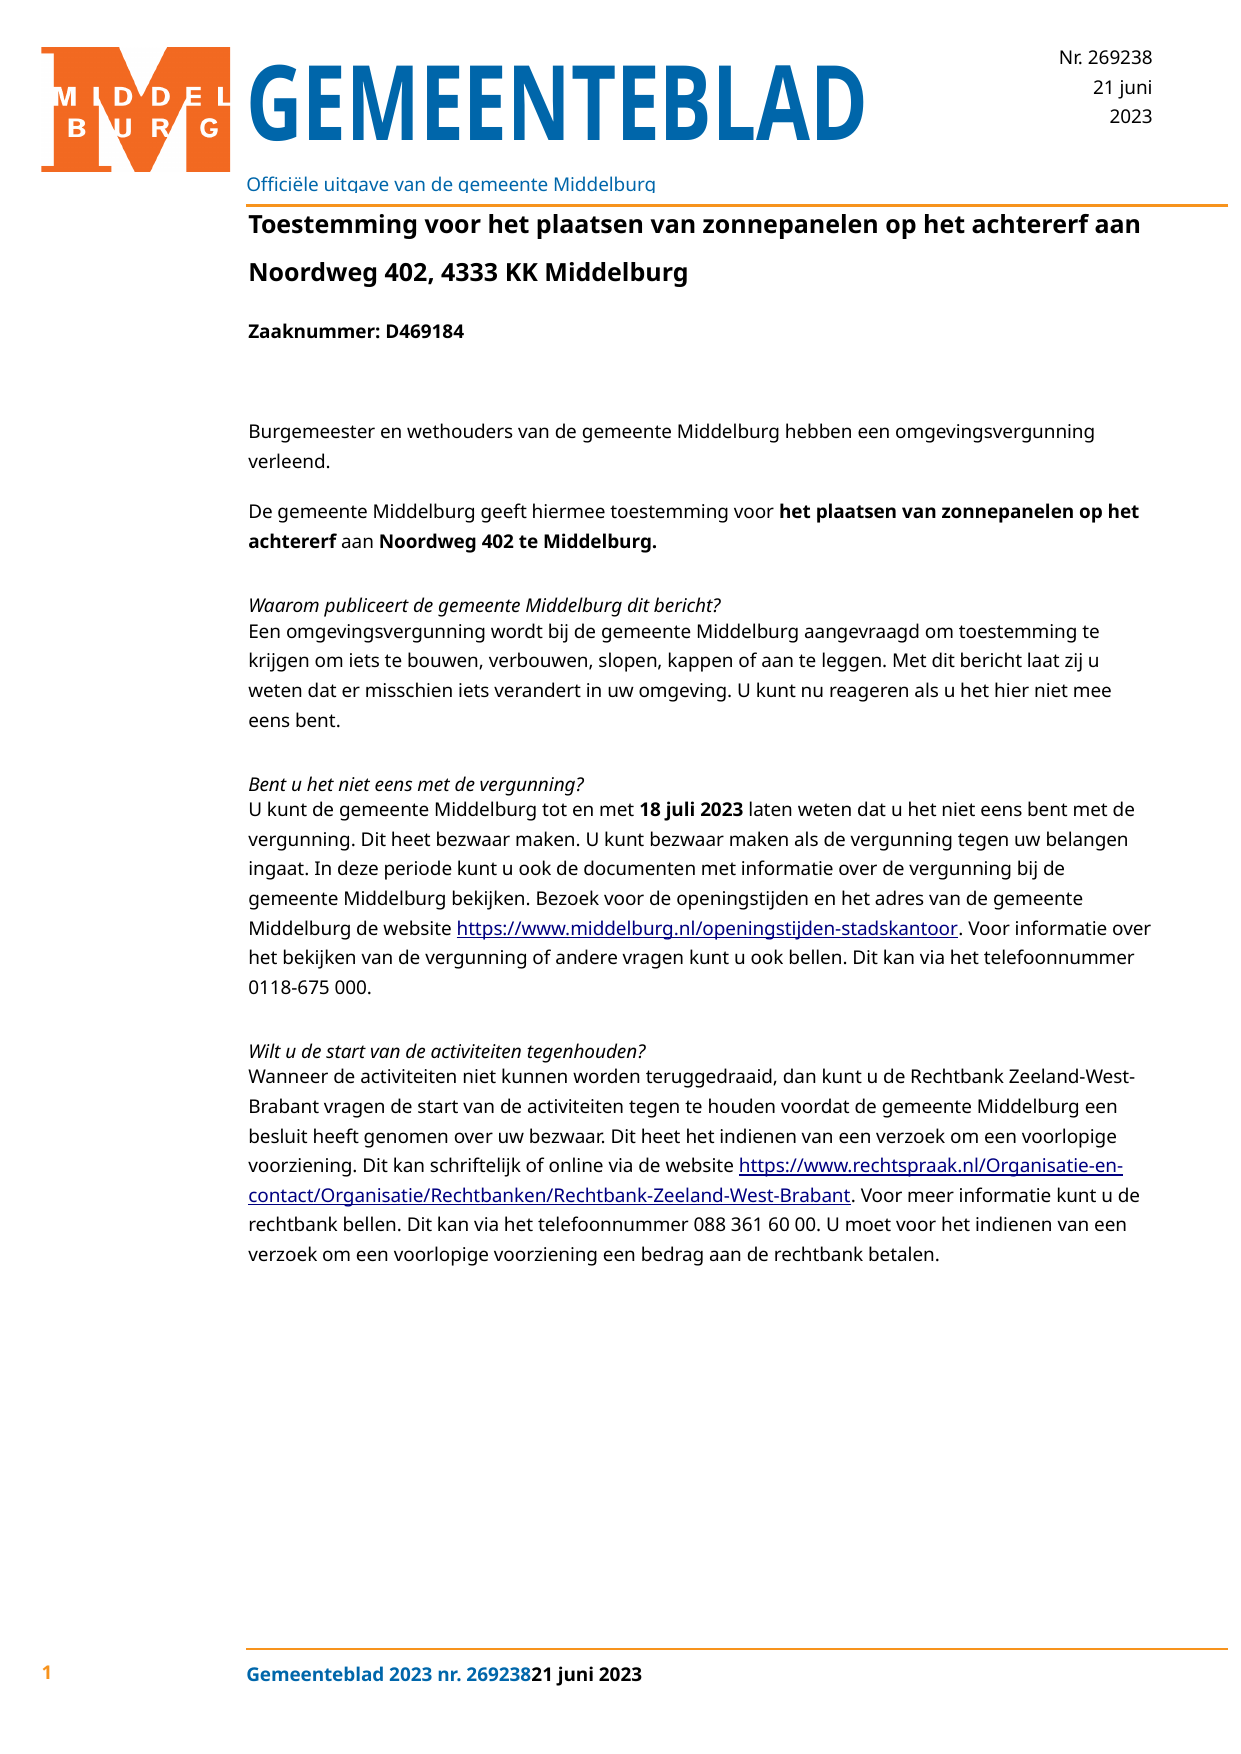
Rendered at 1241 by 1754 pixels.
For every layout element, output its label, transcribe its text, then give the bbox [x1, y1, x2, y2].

text De gemeente Middelburg geeft hiermee toestemming voor het plaatsen van zonnepanelen op het achtererf aan Noordweg 402 te Middelburg. [248, 499, 1152, 554]
text Wanneer de activiteiten niet kunnen worden teruggedraaid, dan kunt u de Rechtbank Zeeland-West-Brabant vragen de start van de activiteiten tegen te houden voordat de gemeente Middelburg een besluit heeft genomen over uw bezwaar. Dit heet het indienen van een verzoek om een voorlopige voorziening. Dit kan schriftelijk of online via de website https://www.rechtspraak.nl/Organisatie-en-contact/Organisatie/Rechtbanken/Rechtbank-Zeeland-West-Brabant. Voor meer informatie kunt u de rechtbank bellen. Dit kan via het telefoonnummer 088 361 60 00. U moet voor het indienen van een verzoek om een voorlopige voorziening een bedrag aan de rechtbank betalen. [248, 1064, 1152, 1267]
picture [41, 47, 231, 172]
text Een omgevingsvergunning wordt bij de gemeente Middelburg aangevraagd om toestemming te krijgen om iets te bouwen, verbouwen, slopen, kappen of aan te leggen. Met dit bericht laat zij u weten dat er misschien iets verandert in uw omgeving. U kunt nu reageren als u het hier niet mee eens bent. [248, 618, 1152, 732]
text Burgemeester en wethouders van de gemeente Middelburg hebben een omgevingsvergunning verleend. [248, 419, 1152, 474]
text Zaaknummer: D469184 [248, 318, 1152, 344]
text Bent u het niet eens met de vergunning? [248, 771, 1152, 796]
text Waarom publiceert de gemeente Middelburg dit bericht? [248, 592, 1152, 618]
text Toestemming voor het plaatsen van zonnepanelen op het achtererf aan Noordweg 402, 4333 KK Middelburg [248, 207, 1152, 288]
text U kunt de gemeente Middelburg tot en met 18 juli 2023 laten weten dat u het niet eens bent met de vergunning. Dit heet bezwaar maken. U kunt bezwaar maken als de vergunning tegen uw belangen ingaat. In deze periode kunt u ook de documenten met informatie over de vergunning bij de gemeente Middelburg bekijken. Bezoek voor de openingstijden en het adres van de gemeente Middelburg de website https://www.middelburg.nl/openingstijden-stadskantoor. Voor informatie over het bekijken van de vergunning of andere vragen kunt u ook bellen. Dit kan via het telefoonnummer 0118-675 000. [248, 796, 1152, 1000]
text Wilt u de start van de activiteiten tegenhouden? [248, 1038, 1152, 1064]
